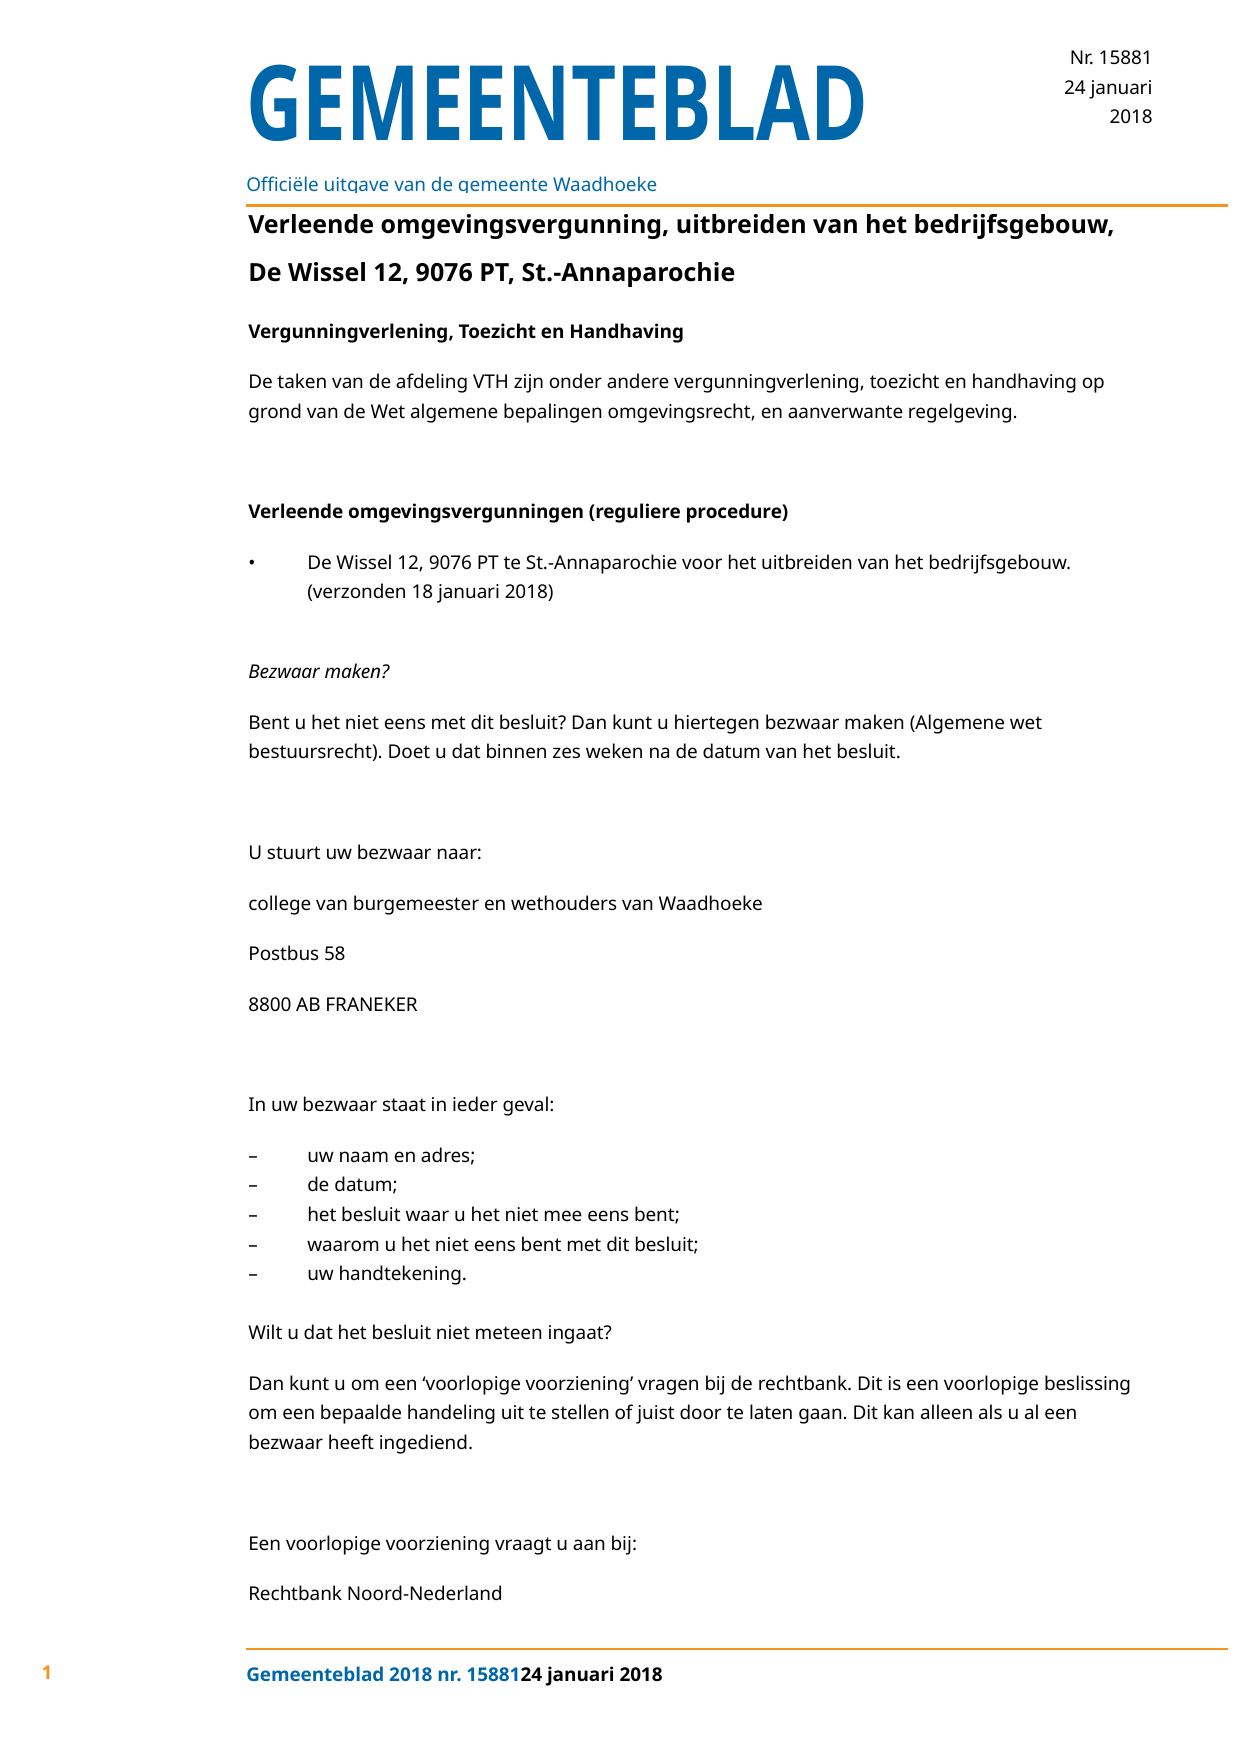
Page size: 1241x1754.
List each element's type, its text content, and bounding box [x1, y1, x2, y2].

text In uw bezwaar staat in ieder geval: [248, 1092, 1152, 1117]
text De taken van de afdeling VTH zijn onder andere vergunningverlening, toezicht en handhaving op grond van de Wet algemene bepalingen omgevingsrecht, en aanverwante regelgeving. [248, 368, 1152, 424]
text Verleende omgevingsvergunningen (reguliere procedure) [248, 499, 1152, 524]
text Bent u het niet eens met dit besluit? Dan kunt u hiertegen bezwaar maken (Algemene wet bestuursrecht). Doet u dat binnen zes weken na de datum van het besluit. [248, 709, 1152, 764]
list uw handtekening. [248, 1260, 1152, 1286]
text Verleende omgevingsvergunning, uitbreiden van het bedrijfsgebouw, De Wissel 12, 9076 PT, St.-Annaparochie [248, 207, 1152, 288]
list het besluit waar u het niet mee eens bent; [248, 1201, 1152, 1227]
text Dan kunt u om een ‘voorlopige voorziening’ vragen bij de rechtbank. Dit is een voorlopige beslissing om een bepaalde handeling uit te stellen of juist door te laten gaan. Dit kan alleen als u al een bezwaar heeft ingediend. [248, 1370, 1152, 1455]
list de datum; [248, 1172, 1152, 1197]
list uw naam en adres; [248, 1142, 1152, 1168]
text Vergunningverlening, Toezicht en Handhaving [248, 318, 1152, 344]
list De Wissel 12, 9076 PT te St.-Annaparochie voor het uitbreiden van het bedrijfsgebouw. (verzonden 18 januari 2018) [248, 549, 1152, 604]
text 8800 AB FRANEKER [248, 991, 1152, 1017]
text Postbus 58 [248, 940, 1152, 966]
text Bezwaar maken? [248, 659, 1152, 684]
text college van burgemeester en wethouders van Waadhoeke [248, 890, 1152, 916]
text U stuurt uw bezwaar naar: [248, 839, 1152, 865]
text Een voorlopige voorziening vraagt u aan bij: [248, 1530, 1152, 1556]
text Rechtbank Noord-Nederland [248, 1580, 1152, 1606]
text Wilt u dat het besluit niet meteen ingaat? [248, 1319, 1152, 1345]
picture [41, 47, 231, 172]
list waarom u het niet eens bent met dit besluit; [248, 1231, 1152, 1257]
